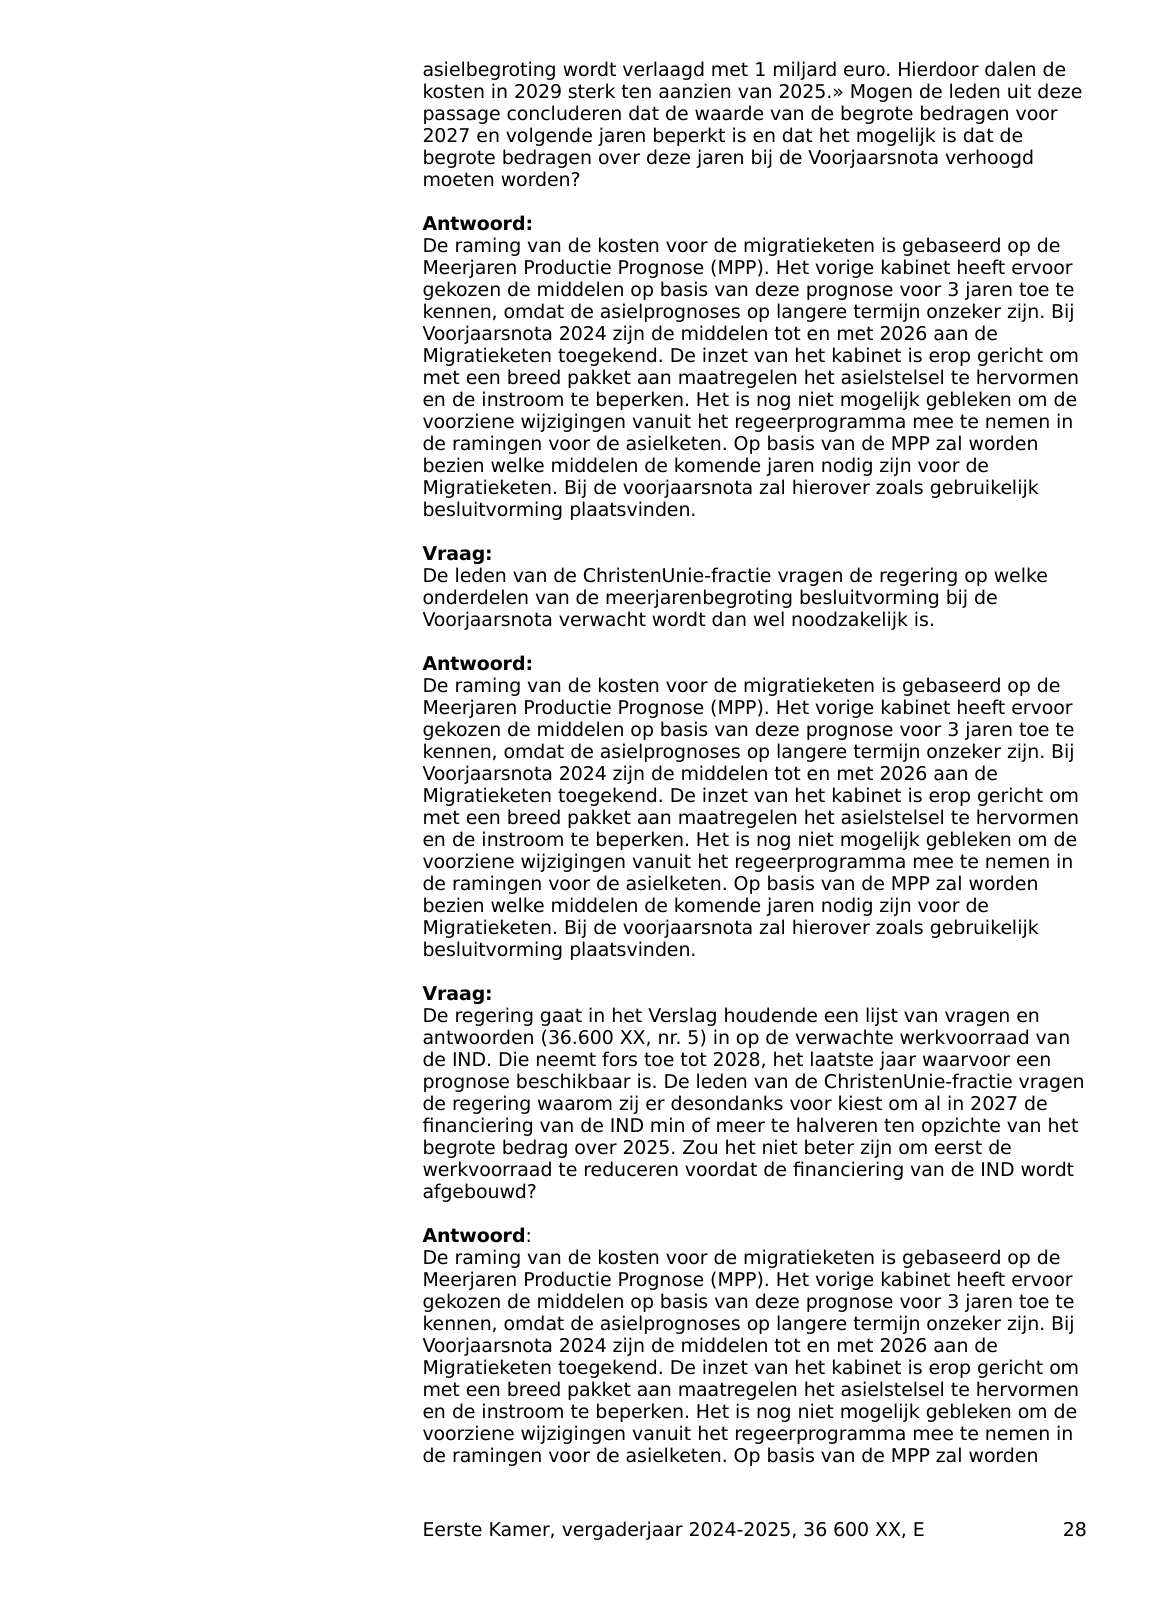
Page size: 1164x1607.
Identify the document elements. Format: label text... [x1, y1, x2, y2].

text De raming van de kosten voor de migratieketen is gebaseerd op de Meerjaren Productie Prognose (MPP). Het vorige kabinet heeft ervoor gekozen de middelen op basis van deze prognose voor 3 jaren toe te kennen, omdat de asielprognoses op langere termijn onzeker zijn. Bij Voorjaarsnota 2024 zijn de middelen tot en met 2026 aan de Migratieketen toegekend. De inzet van het kabinet is erop gericht om met een breed pakket aan maatregelen het asielstelsel te hervormen en de instroom te beperken. Het is nog niet mogelijk gebleken om de voorziene wijzigingen vanuit het regeerprogramma mee te nemen in de ramingen voor de asielketen. Op basis van de MPP zal worden bezien welke middelen de komende jaren nodig zijn voor de Migratieketen. Bij de voorjaarsnota zal hierover zoals gebruikelijk besluitvorming plaatsvinden. [422, 675, 1087, 961]
text Antwoord: [422, 653, 1087, 675]
text Antwoord: [422, 1225, 1087, 1247]
text De raming van de kosten voor de migratieketen is gebaseerd op de Meerjaren Productie Prognose (MPP). Het vorige kabinet heeft ervoor gekozen de middelen op basis van deze prognose voor 3 jaren toe te kennen, omdat de asielprognoses op langere termijn onzeker zijn. Bij Voorjaarsnota 2024 zijn de middelen tot en met 2026 aan de Migratieketen toegekend. De inzet van het kabinet is erop gericht om met een breed pakket aan maatregelen het asielstelsel te hervormen en de instroom te beperken. Het is nog niet mogelijk gebleken om de voorziene wijzigingen vanuit het regeerprogramma mee te nemen in de ramingen voor de asielketen. Op basis van de MPP zal worden bezien welke middelen de komende jaren nodig zijn voor de Migratieketen. Bij de voorjaarsnota zal hierover zoals gebruikelijk besluitvorming plaatsvinden. [422, 235, 1087, 521]
text Vraag: [422, 983, 1087, 1005]
text De raming van de kosten voor de migratieketen is gebaseerd op de Meerjaren Productie Prognose (MPP). Het vorige kabinet heeft ervoor gekozen de middelen op basis van deze prognose voor 3 jaren toe te kennen, omdat de asielprognoses op langere termijn onzeker zijn. Bij Voorjaarsnota 2024 zijn de middelen tot en met 2026 aan de Migratieketen toegekend. De inzet van het kabinet is erop gericht om met een breed pakket aan maatregelen het asielstelsel te hervormen en de instroom te beperken. Het is nog niet mogelijk gebleken om de voorziene wijzigingen vanuit het regeerprogramma mee te nemen in de ramingen voor de asielketen. Op basis van de MPP zal worden [422, 1247, 1087, 1467]
text Vraag: [422, 543, 1087, 565]
text De regering gaat in het Verslag houdende een lijst van vragen en antwoorden (36.600 XX, nr. 5) in op de verwachte werkvoorraad van de IND. Die neemt fors toe tot 2028, het laatste jaar waarvoor een prognose beschikbaar is. De leden van de ChristenUnie-fractie vragen de regering waarom zij er desondanks voor kiest om al in 2027 de financiering van de IND min of meer te halveren ten opzichte van het begrote bedrag over 2025. Zou het niet beter zijn om eerst de werkvoorraad te reduceren voordat de financiering van de IND wordt afgebouwd? [422, 1005, 1087, 1203]
text Antwoord: [422, 213, 1087, 235]
text De leden van de ChristenUnie-fractie vragen de regering op welke onderdelen van de meerjarenbegroting besluitvorming bij de Voorjaarsnota verwacht wordt dan wel noodzakelijk is. [422, 565, 1087, 631]
text asielbegroting wordt verlaagd met 1 miljard euro. Hierdoor dalen de kosten in 2029 sterk ten aanzien van 2025.» Mogen de leden uit deze passage concluderen dat de waarde van de begrote bedragen voor 2027 en volgende jaren beperkt is en dat het mogelijk is dat de begrote bedragen over deze jaren bij de Voorjaarsnota verhoogd moeten worden? [422, 59, 1087, 191]
